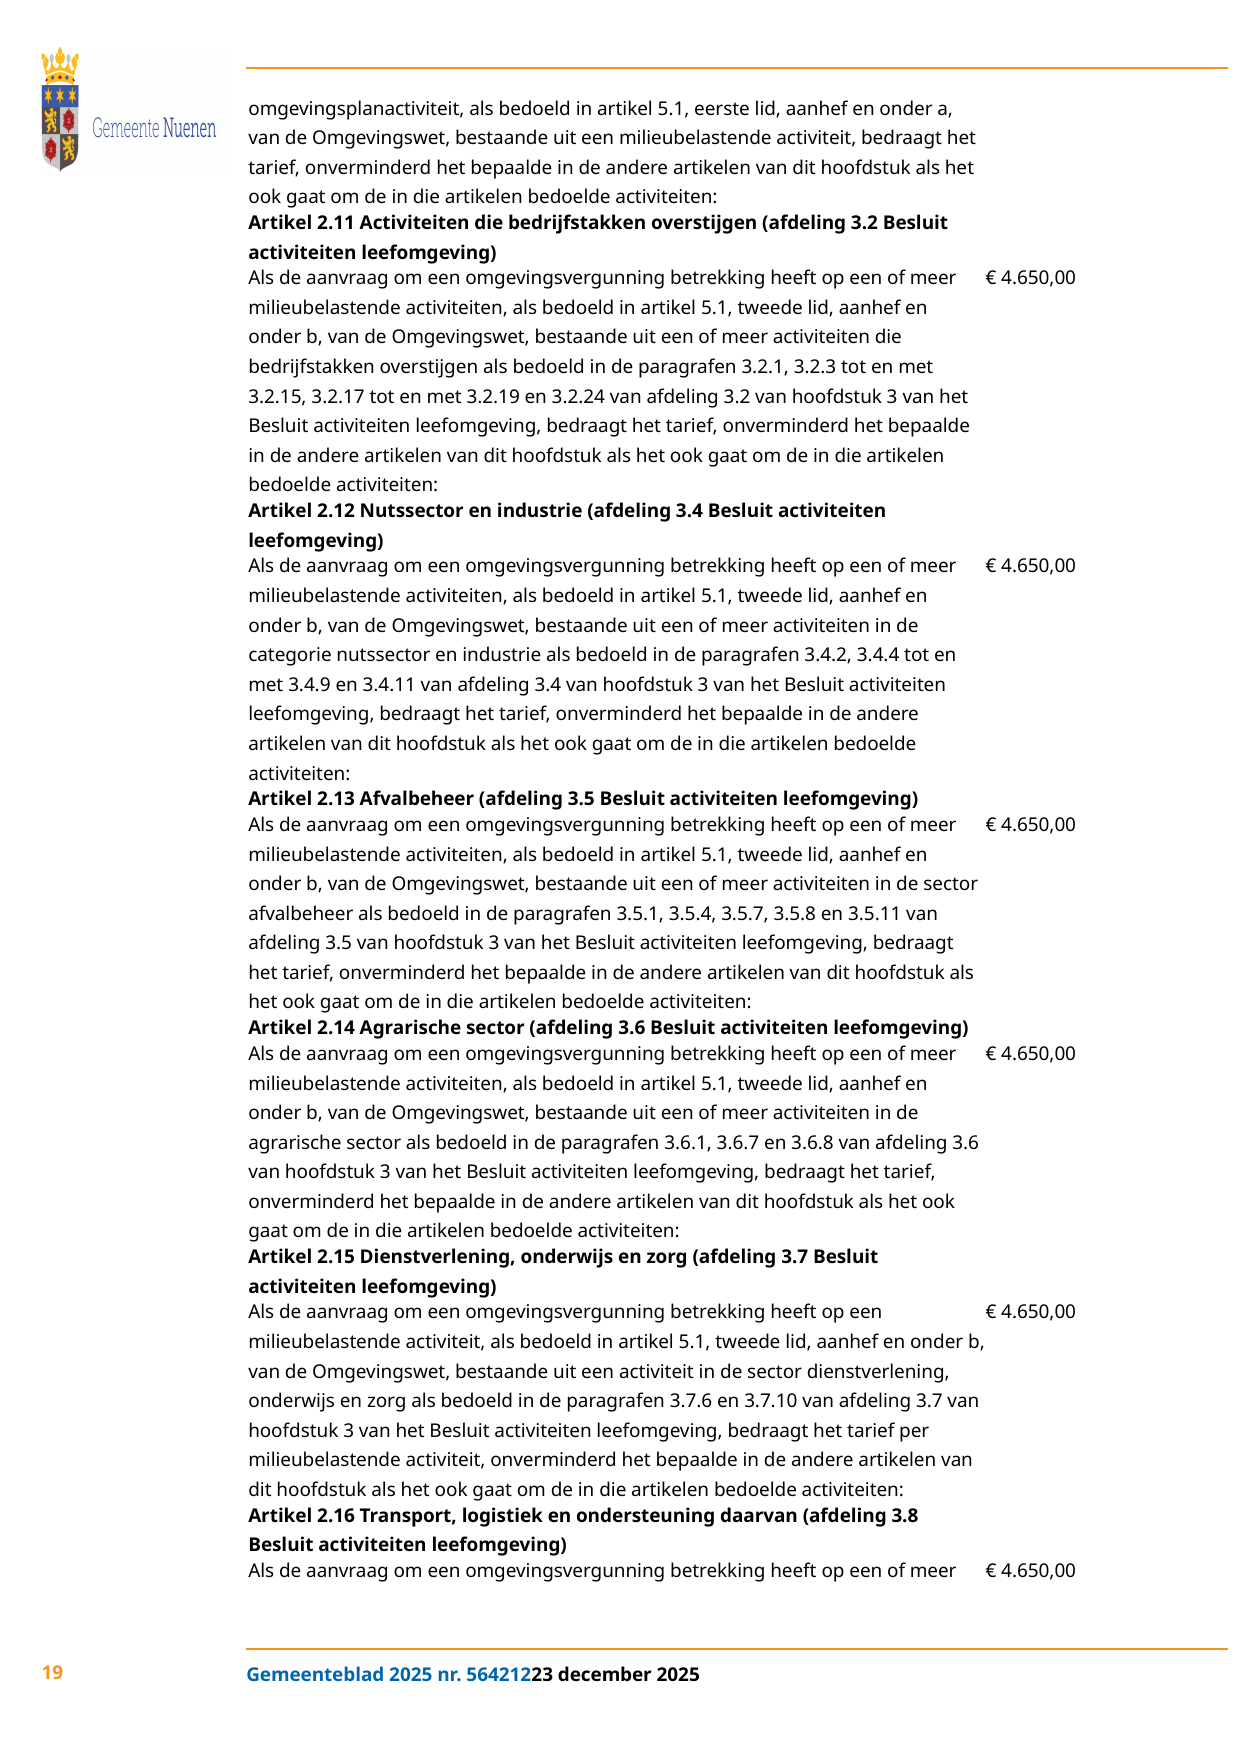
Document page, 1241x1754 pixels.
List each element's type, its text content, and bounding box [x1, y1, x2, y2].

table_cell Als de aanvraag om een omgevingsvergunning betrekking heeft op een of meer [248, 1557, 985, 1583]
table_cell Artikel 2.15 Dienstverlening, onderwijs en zorg (afdeling 3.7 Besluit activiteiten leefomgeving) [248, 1244, 985, 1299]
table_cell omgevingsplanactiviteit, als bedoeld in artikel 5.1, eerste lid, aanhef en onder a, van de Omgevingswet, bestaande uit een milieubelastende activiteit, bedraagt het tarief, onverminderd het bepaalde in de andere artikelen van dit hoofdstuk als het ook gaat om de in die artikelen bedoelde activiteiten: [248, 95, 985, 209]
table_cell Als de aanvraag om een omgevingsvergunning betrekking heeft op een of meer milieubelastende activiteiten, als bedoeld in artikel 5.1, tweede lid, aanhef en onder b, van de Omgevingswet, bestaande uit een of meer activiteiten in de categorie nutssector en industrie als bedoeld in de paragrafen 3.4.2, 3.4.4 tot en met 3.4.9 en 3.4.11 van afdeling 3.4 van hoofdstuk 3 van het Besluit activiteiten leefomgeving, bedraagt het tarief, onverminderd het bepaalde in de andere artikelen van dit hoofdstuk als het ook gaat om de in die artikelen bedoelde activiteiten: [248, 553, 985, 786]
table_cell [985, 498, 1152, 553]
table_cell € 4.650,00 [985, 811, 1152, 1014]
table_cell € 4.650,00 [985, 1040, 1152, 1243]
table_cell € 4.650,00 [985, 1557, 1152, 1583]
table_cell € 4.650,00 [985, 1299, 1152, 1502]
table_cell Artikel 2.14 Agrarische sector (afdeling 3.6 Besluit activiteiten leefomgeving) [248, 1015, 985, 1040]
table_cell [985, 95, 1152, 209]
table_cell Als de aanvraag om een omgevingsvergunning betrekking heeft op een milieubelastende activiteit, als bedoeld in artikel 5.1, tweede lid, aanhef en onder b, van de Omgevingswet, bestaande uit een activiteit in de sector dienstverlening, onderwijs en zorg als bedoeld in de paragrafen 3.7.6 en 3.7.10 van afdeling 3.7 van hoofdstuk 3 van het Besluit activiteiten leefomgeving, bedraagt het tarief per milieubelastende activiteit, onverminderd het bepaalde in de andere artikelen van dit hoofdstuk als het ook gaat om de in die artikelen bedoelde activiteiten: [248, 1299, 985, 1502]
picture [41, 47, 231, 172]
table_cell Artikel 2.16 Transport, logistiek en ondersteuning daarvan (afdeling 3.8 Besluit activiteiten leefomgeving) [248, 1502, 985, 1557]
table_cell [985, 1502, 1152, 1557]
table_cell [985, 1015, 1152, 1040]
table_cell Als de aanvraag om een omgevingsvergunning betrekking heeft op een of meer milieubelastende activiteiten, als bedoeld in artikel 5.1, tweede lid, aanhef en onder b, van de Omgevingswet, bestaande uit een of meer activiteiten in de sector afvalbeheer als bedoeld in de paragrafen 3.5.1, 3.5.4, 3.5.7, 3.5.8 en 3.5.11 van afdeling 3.5 van hoofdstuk 3 van het Besluit activiteiten leefomgeving, bedraagt het tarief, onverminderd het bepaalde in de andere artikelen van dit hoofdstuk als het ook gaat om de in die artikelen bedoelde activiteiten: [248, 811, 985, 1014]
table_cell Als de aanvraag om een omgevingsvergunning betrekking heeft op een of meer milieubelastende activiteiten, als bedoeld in artikel 5.1, tweede lid, aanhef en onder b, van de Omgevingswet, bestaande uit een of meer activiteiten in de agrarische sector als bedoeld in de paragrafen 3.6.1, 3.6.7 en 3.6.8 van afdeling 3.6 van hoofdstuk 3 van het Besluit activiteiten leefomgeving, bedraagt het tarief, onverminderd het bepaalde in de andere artikelen van dit hoofdstuk als het ook gaat om de in die artikelen bedoelde activiteiten: [248, 1040, 985, 1243]
table_cell Artikel 2.12 Nutssector en industrie (afdeling 3.4 Besluit activiteiten leefomgeving) [248, 498, 985, 553]
table_cell Artikel 2.11 Activiteiten die bedrijfstakken overstijgen (afdeling 3.2 Besluit activiteiten leefomgeving) [248, 209, 985, 264]
table_cell [985, 786, 1152, 811]
table_cell [985, 209, 1152, 264]
table_cell [985, 1244, 1152, 1299]
table_cell € 4.650,00 [985, 553, 1152, 786]
table_cell Artikel 2.13 Afvalbeheer (afdeling 3.5 Besluit activiteiten leefomgeving) [248, 786, 985, 811]
table_cell € 4.650,00 [985, 265, 1152, 497]
table_cell Als de aanvraag om een omgevingsvergunning betrekking heeft op een of meer milieubelastende activiteiten, als bedoeld in artikel 5.1, tweede lid, aanhef en onder b, van de Omgevingswet, bestaande uit een of meer activiteiten die bedrijfstakken overstijgen als bedoeld in de paragrafen 3.2.1, 3.2.3 tot en met 3.2.15, 3.2.17 tot en met 3.2.19 en 3.2.24 van afdeling 3.2 van hoofdstuk 3 van het Besluit activiteiten leefomgeving, bedraagt het tarief, onverminderd het bepaalde in de andere artikelen van dit hoofdstuk als het ook gaat om de in die artikelen bedoelde activiteiten: [248, 265, 985, 497]
